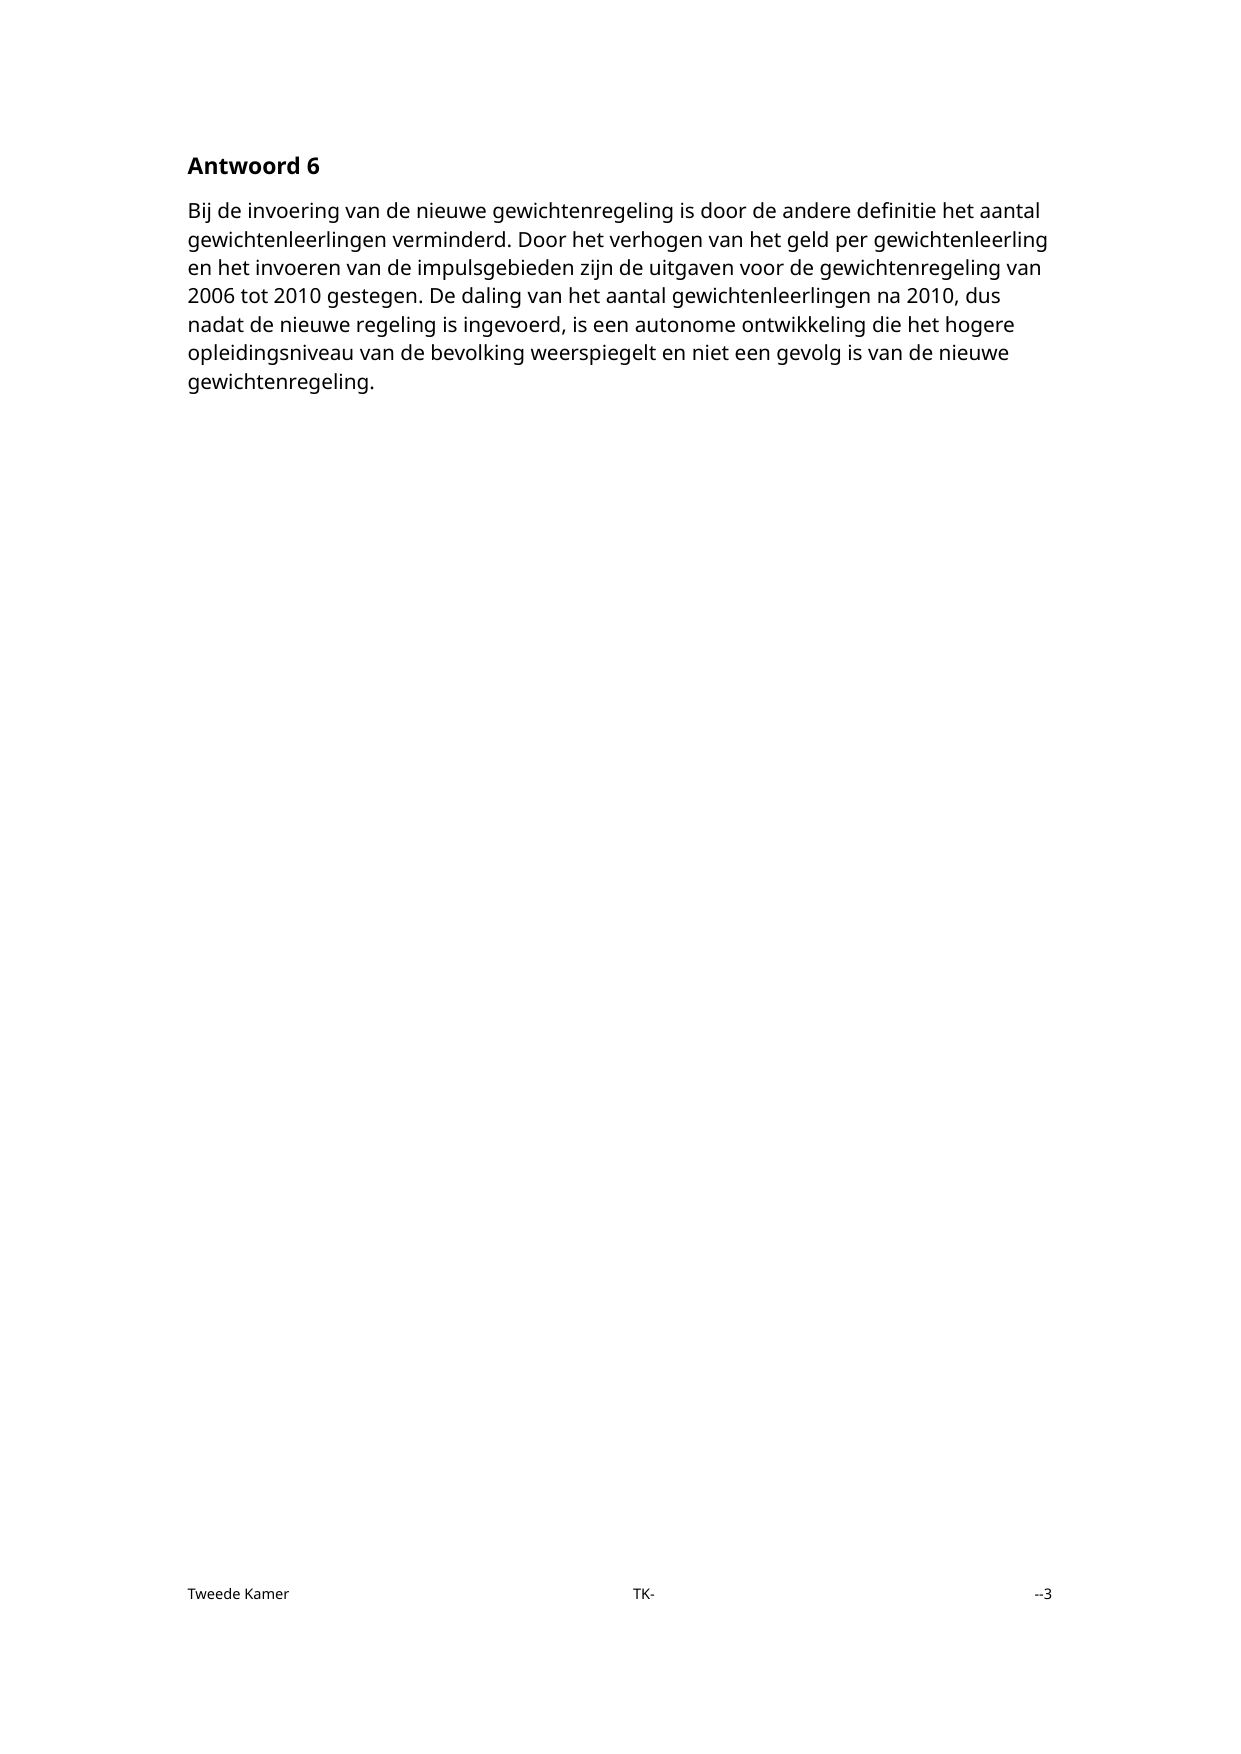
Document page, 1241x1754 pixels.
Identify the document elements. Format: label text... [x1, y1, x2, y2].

text Bij de invoering van de nieuwe gewichtenregeling is door de andere definitie het aantal gewichtenleerlingen verminderd. Door het verhogen van het geld per gewichtenleerling en het invoeren van de impulsgebieden zijn de uitgaven voor de gewichtenregeling van 2006 tot 2010 gestegen. De daling van het aantal gewichtenleerlingen na 2010, dus nadat de nieuwe regeling is ingevoerd, is een autonome ontwikkeling die het hogere opleidingsniveau van de bevolking weerspiegelt en niet een gevolg is van de nieuwe gewichtenregeling. [187, 196, 1053, 395]
subtitle Antwoord 6 [187, 150, 1053, 181]
